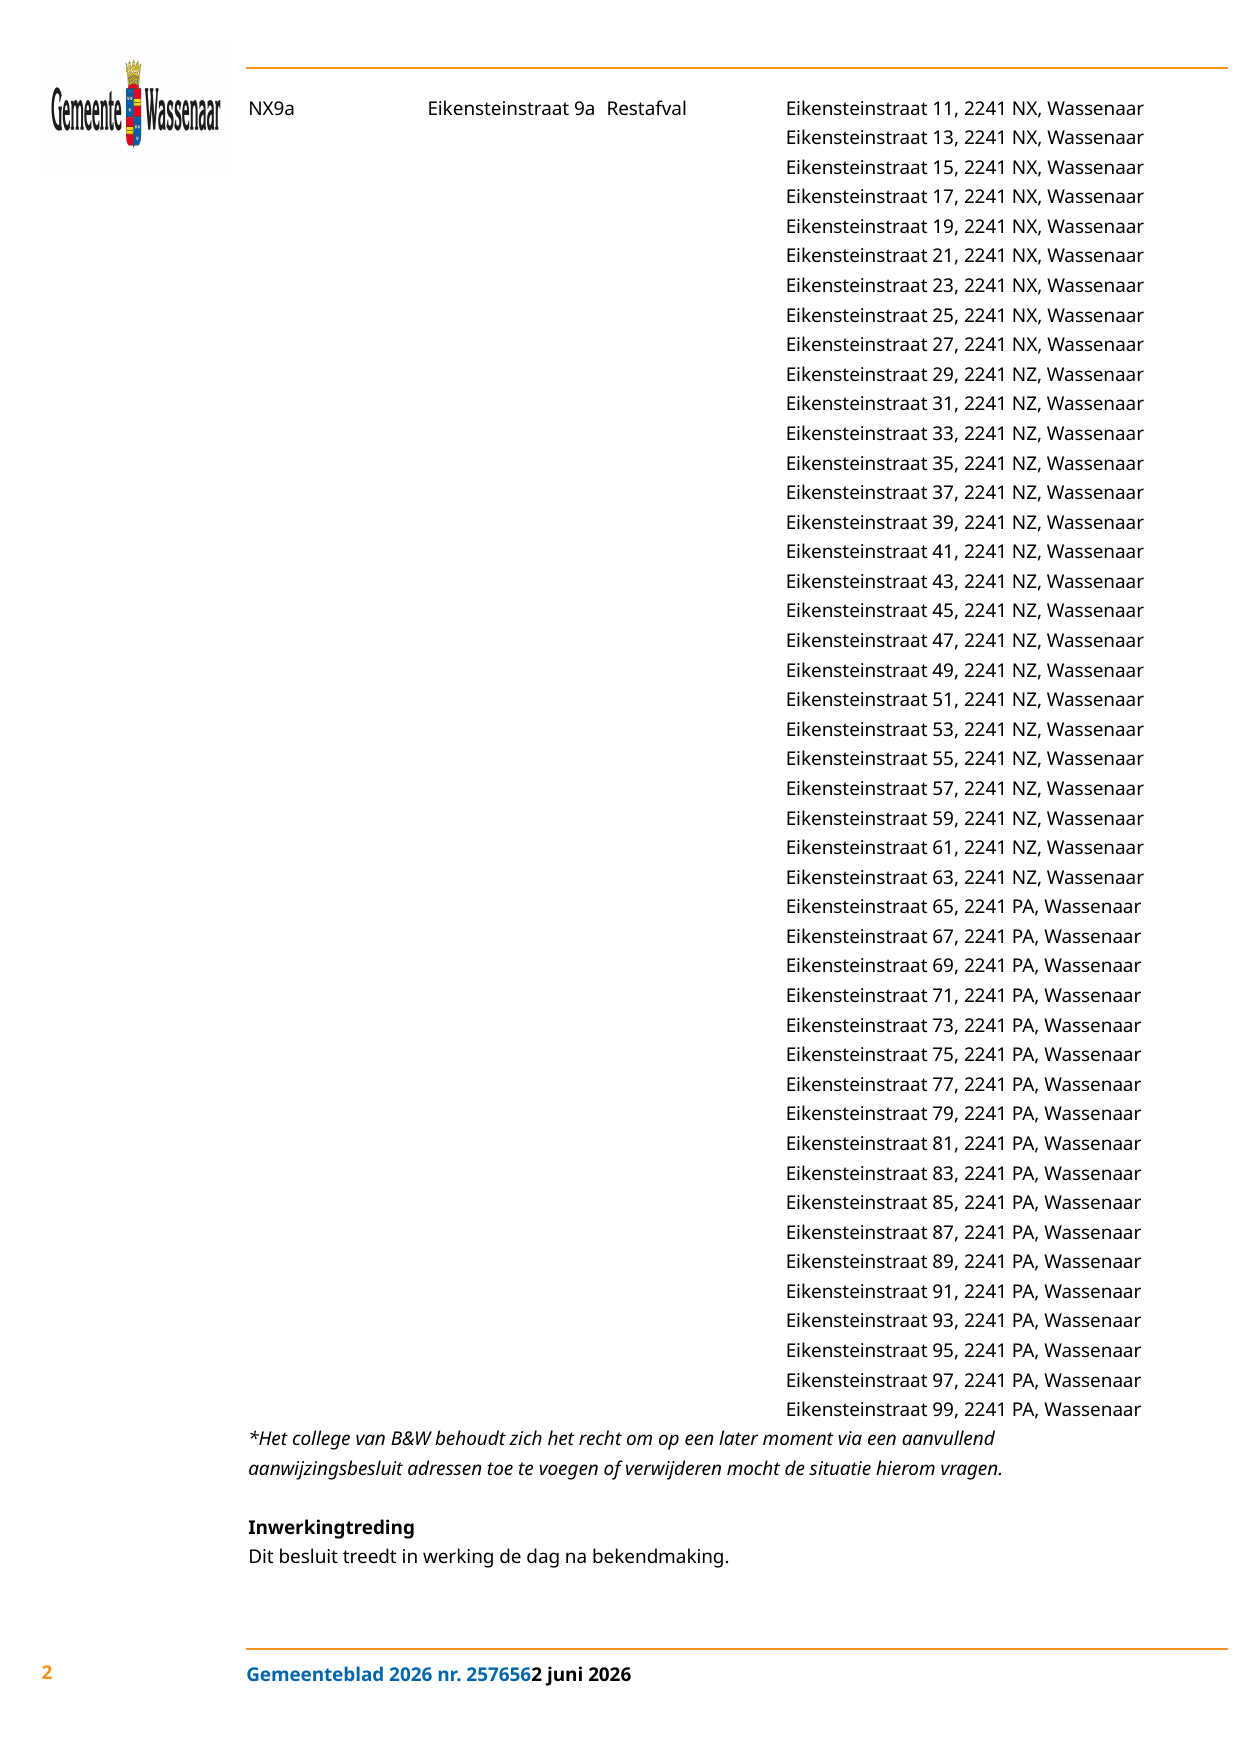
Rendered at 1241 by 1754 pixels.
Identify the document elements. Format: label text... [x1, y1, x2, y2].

text Inwerkingtreding [248, 1514, 1152, 1540]
text *Het college van B&W behoudt zich het recht om op een later moment via een aanvullend aanwijzingsbesluit adressen toe te voegen of verwijderen mocht de situatie hierom vragen. [248, 1425, 1152, 1481]
table_cell Restafval [606, 95, 786, 1422]
table_cell NX9a [248, 95, 427, 1422]
picture [41, 47, 231, 172]
table_cell Eikensteinstraat 11, 2241 NX, Wassenaar Eikensteinstraat 13, 2241 NX, Wassenaar Eikensteinstraat 15, 2241 NX, Wassenaar Eikensteinstraat 17, 2241 NX, Wassenaar Eikensteinstraat 19, 2241 NX, Wassenaar Eikensteinstraat 21, 2241 NX, Wassenaar Eikensteinstraat 23, 2241 NX, Wassenaar Eikensteinstraat 25, 2241 NX, Wassenaar Eikensteinstraat 27, 2241 NX, Wassenaar Eikensteinstraat 29, 2241 NZ, Wassenaar Eikensteinstraat 31, 2241 NZ, Wassenaar Eikensteinstraat 33, 2241 NZ, Wassenaar Eikensteinstraat 35, 2241 NZ, Wassenaar Eikensteinstraat 37, 2241 NZ, Wassenaar Eikensteinstraat 39, 2241 NZ, Wassenaar Eikensteinstraat 41, 2241 NZ, Wassenaar Eikensteinstraat 43, 2241 NZ, Wassenaar Eikensteinstraat 45, 2241 NZ, Wassenaar Eikensteinstraat 47, 2241 NZ, Wassenaar Eikensteinstraat 49, 2241 NZ, Wassenaar Eikensteinstraat 51, 2241 NZ, Wassenaar Eikensteinstraat 53, 2241 NZ, Wassenaar Eikensteinstraat 55, 2241 NZ, Wassenaar Eikensteinstraat 57, 2241 NZ, Wassenaar Eikensteinstraat 59, 2241 NZ, Wassenaar Eikensteinstraat 61, 2241 NZ, Wassenaar Eikensteinstraat 63, 2241 NZ, Wassenaar Eikensteinstraat 65, 2241 PA, Wassenaar Eikensteinstraat 67, 2241 PA, Wassenaar Eikensteinstraat 69, 2241 PA, Wassenaar Eikensteinstraat 71, 2241 PA, Wassenaar Eikensteinstraat 73, 2241 PA, Wassenaar Eikensteinstraat 75, 2241 PA, Wassenaar Eikensteinstraat 77, 2241 PA, Wassenaar Eikensteinstraat 79, 2241 PA, Wassenaar Eikensteinstraat 81, 2241 PA, Wassenaar Eikensteinstraat 83, 2241 PA, Wassenaar Eikensteinstraat 85, 2241 PA, Wassenaar Eikensteinstraat 87, 2241 PA, Wassenaar Eikensteinstraat 89, 2241 PA, Wassenaar Eikensteinstraat 91, 2241 PA, Wassenaar Eikensteinstraat 93, 2241 PA, Wassenaar Eikensteinstraat 95, 2241 PA, Wassenaar Eikensteinstraat 97, 2241 PA, Wassenaar Eikensteinstraat 99, 2241 PA, Wassenaar [786, 95, 1152, 1422]
text Dit besluit treedt in werking de dag na bekendmaking. [248, 1544, 1152, 1569]
table_cell Eikensteinstraat 9a [427, 95, 606, 1422]
